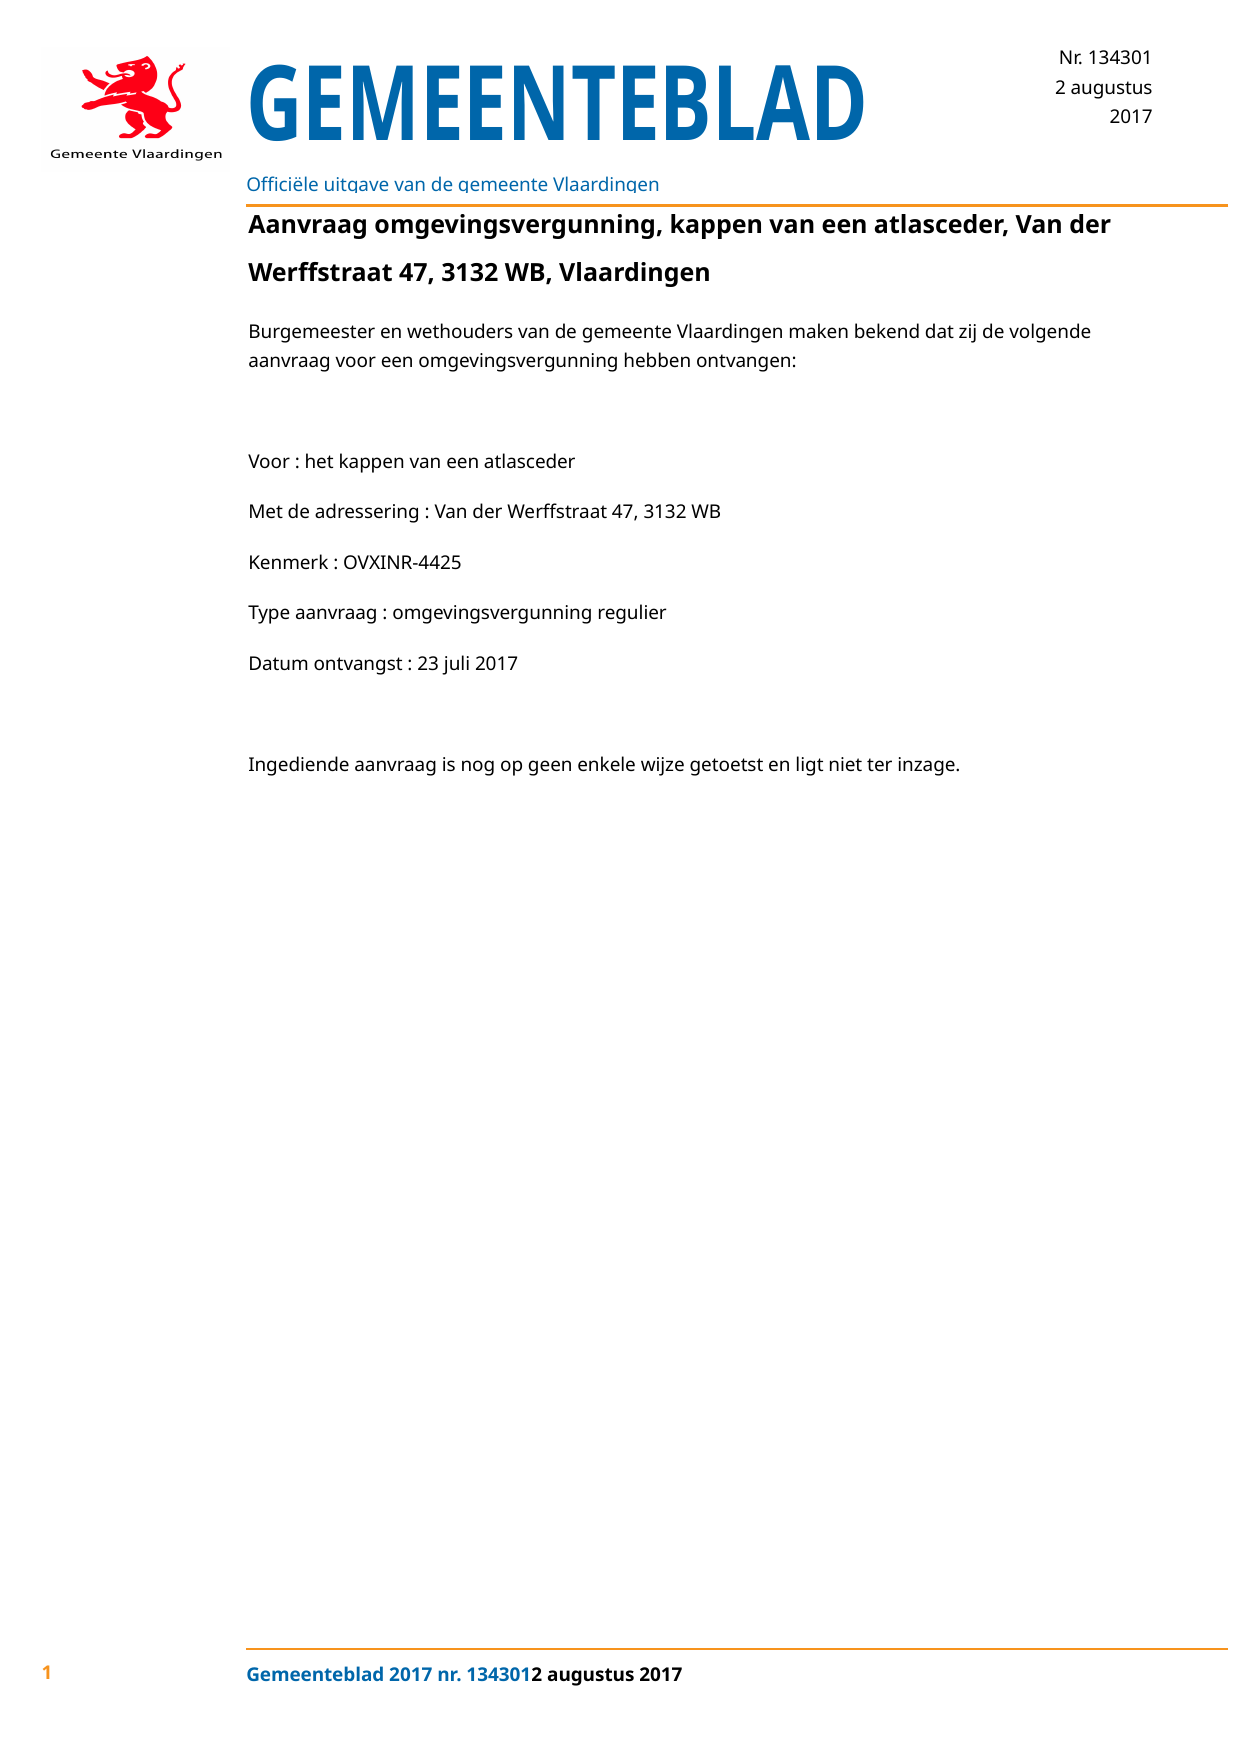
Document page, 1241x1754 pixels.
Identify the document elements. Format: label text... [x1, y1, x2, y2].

text Datum ontvangst : 23 juli 2017 [248, 650, 1152, 676]
text Met de adressering : Van der Werffstraat 47, 3132 WB [248, 499, 1152, 524]
text Type aanvraag : omgevingsvergunning regulier [248, 599, 1152, 625]
text Voor : het kappen van een atlasceder [248, 448, 1152, 474]
picture [41, 47, 231, 172]
text Burgemeester en wethouders van de gemeente Vlaardingen maken bekend dat zij de volgende aanvraag voor een omgevingsvergunning hebben ontvangen: [248, 318, 1152, 373]
text Kenmerk : OVXINR-4425 [248, 549, 1152, 575]
text Ingediende aanvraag is nog op geen enkele wijze getoetst en ligt niet ter inzage. [248, 751, 1152, 777]
text Aanvraag omgevingsvergunning, kappen van een atlasceder, Van der Werffstraat 47, 3132 WB, Vlaardingen [248, 207, 1152, 288]
